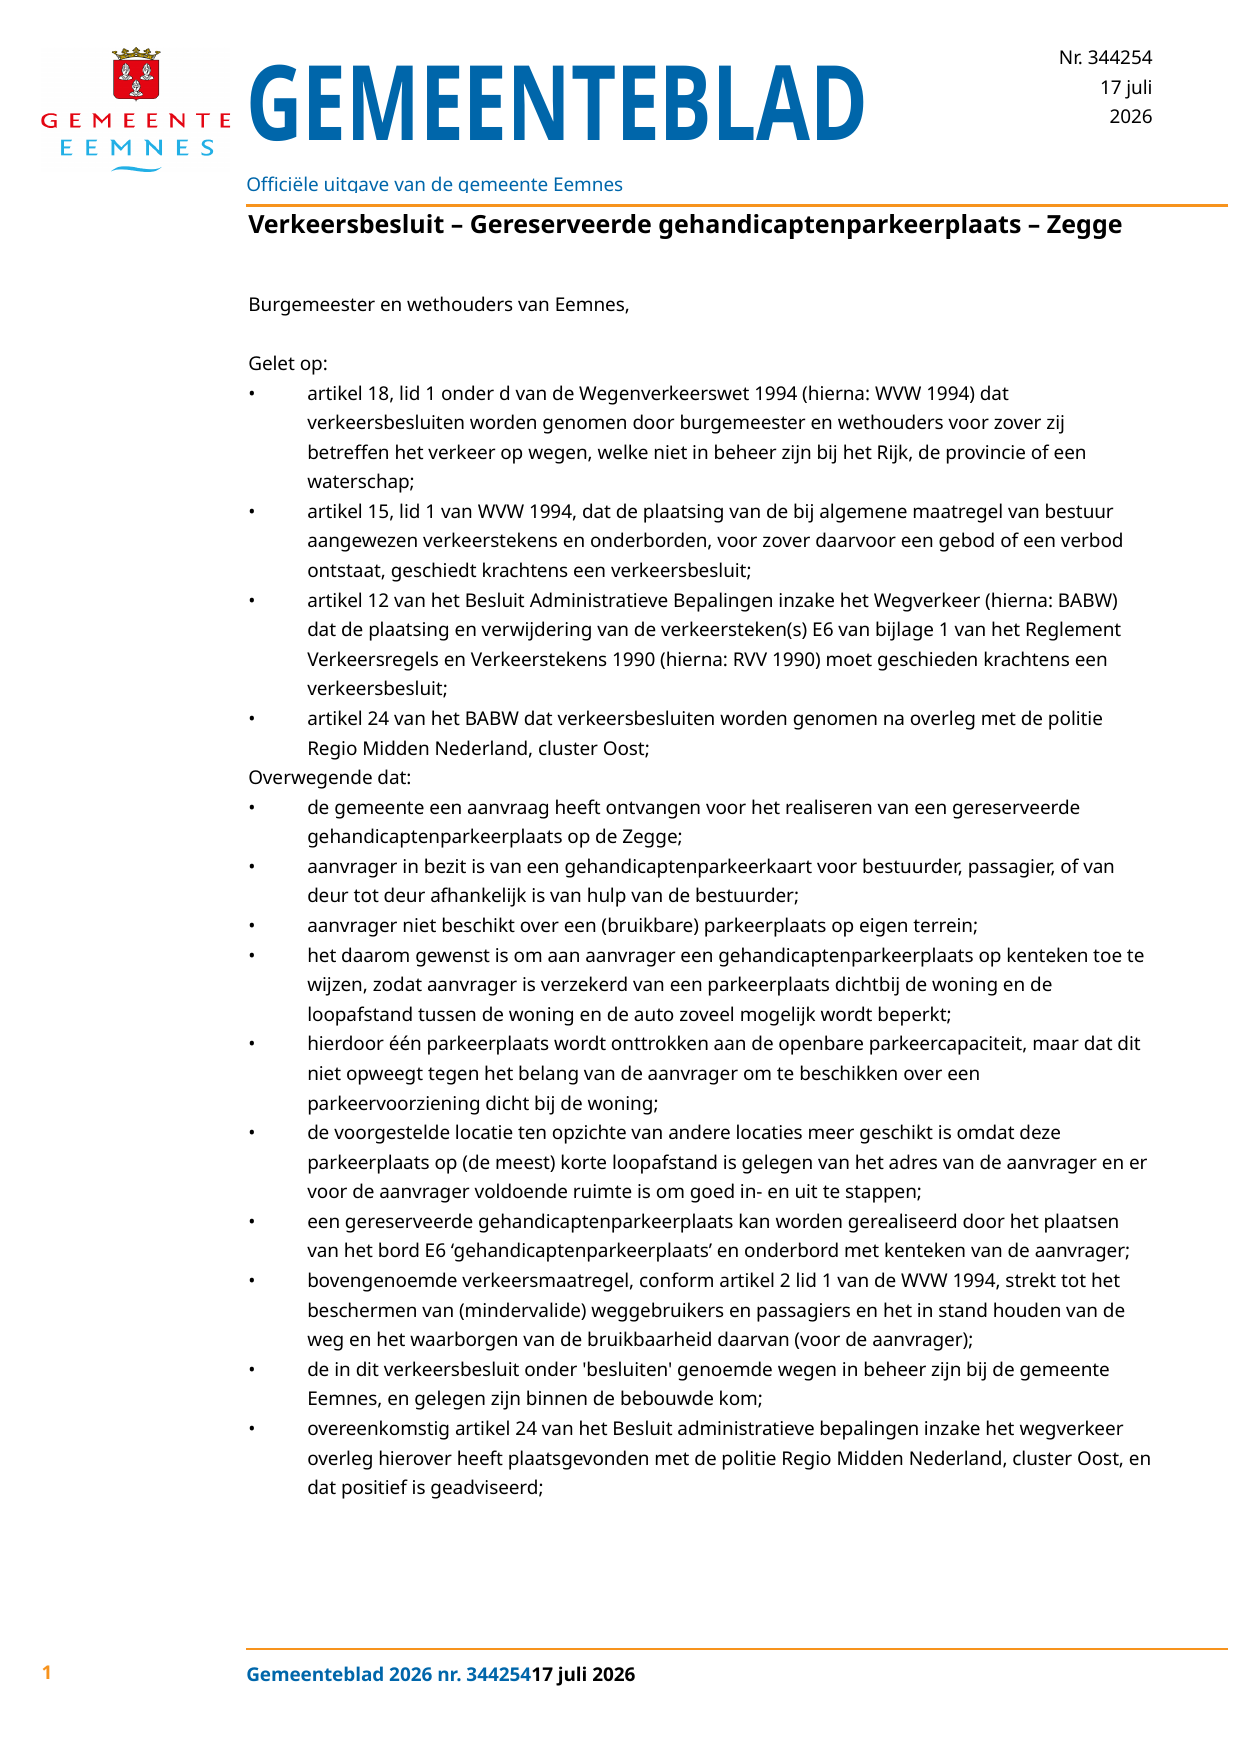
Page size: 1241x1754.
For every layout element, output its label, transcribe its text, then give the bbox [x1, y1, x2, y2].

list artikel 18, lid 1 onder d van de Wegenverkeerswet 1994 (hierna: WVW 1994) dat verkeersbesluiten worden genomen door burgemeester en wethouders voor zover zij betreffen het verkeer op wegen, welke niet in beheer zijn bij het Rijk, de provincie of een waterschap; [248, 380, 1152, 494]
list aanvrager niet beschikt over een (bruikbare) parkeerplaats op eigen terrein; [248, 912, 1152, 938]
list de voorgestelde locatie ten opzichte van andere locaties meer geschikt is omdat deze parkeerplaats op (de meest) korte loopafstand is gelegen van het adres van de aanvrager en er voor de aanvrager voldoende ruimte is om goed in- en uit te stappen; [248, 1119, 1152, 1204]
list de in dit verkeersbesluit onder 'besluiten' genoemde wegen in beheer zijn bij de gemeente Eemnes, en gelegen zijn binnen de bebouwde kom; [248, 1356, 1152, 1411]
text Burgemeester en wethouders van Eemnes, [248, 291, 1152, 317]
list artikel 12 van het Besluit Administratieve Bepalingen inzake het Wegverkeer (hierna: BABW) dat de plaatsing en verwijdering van de verkeersteken(s) E6 van bijlage 1 van het Reglement Verkeersregels en Verkeerstekens 1990 (hierna: RVV 1990) moet geschieden krachtens een verkeersbesluit; [248, 587, 1152, 701]
list overeenkomstig artikel 24 van het Besluit administratieve bepalingen inzake het wegverkeer overleg hierover heeft plaatsgevonden met de politie Regio Midden Nederland, cluster Oost, en dat positief is geadviseerd; [248, 1415, 1152, 1500]
picture [41, 47, 231, 172]
list artikel 15, lid 1 van WVW 1994, dat de plaatsing van de bij algemene maatregel van bestuur aangewezen verkeerstekens en onderborden, voor zover daarvoor een gebod of een verbod ontstaat, geschiedt krachtens een verkeersbesluit; [248, 498, 1152, 583]
list hierdoor één parkeerplaats wordt onttrokken aan de openbare parkeercapaciteit, maar dat dit niet opweegt tegen het belang van de aanvrager om te beschikken over een parkeervoorziening dicht bij de woning; [248, 1031, 1152, 1116]
list artikel 24 van het BABW dat verkeersbesluiten worden genomen na overleg met de politie Regio Midden Nederland, cluster Oost; [248, 705, 1152, 761]
list een gereserveerde gehandicaptenparkeerplaats kan worden gerealiseerd door het plaatsen van het bord E6 ‘gehandicaptenparkeerplaats’ en onderbord met kenteken van de aanvrager; [248, 1208, 1152, 1263]
text Gelet op: [248, 350, 1152, 376]
list aanvrager in bezit is van een gehandicaptenparkeerkaart voor bestuurder, passagier, of van deur tot deur afhankelijk is van hulp van de bestuurder; [248, 853, 1152, 908]
list bovengenoemde verkeersmaatregel, conform artikel 2 lid 1 van de WVW 1994, strekt tot het beschermen van (mindervalide) weggebruikers en passagiers en het in stand houden van de weg en het waarborgen van de bruikbaarheid daarvan (voor de aanvrager); [248, 1267, 1152, 1352]
list de gemeente een aanvraag heeft ontvangen voor het realiseren van een gereserveerde gehandicaptenparkeerplaats op de Zegge; [248, 794, 1152, 849]
list het daarom gewenst is om aan aanvrager een gehandicaptenparkeerplaats op kenteken toe te wijzen, zodat aanvrager is verzekerd van een parkeerplaats dichtbij de woning en de loopafstand tussen de woning en de auto zoveel mogelijk wordt beperkt; [248, 942, 1152, 1027]
text Verkeersbesluit – Gereserveerde gehandicaptenparkeerplaats – Zegge [248, 207, 1152, 241]
text Overwegende dat: [248, 764, 1152, 790]
